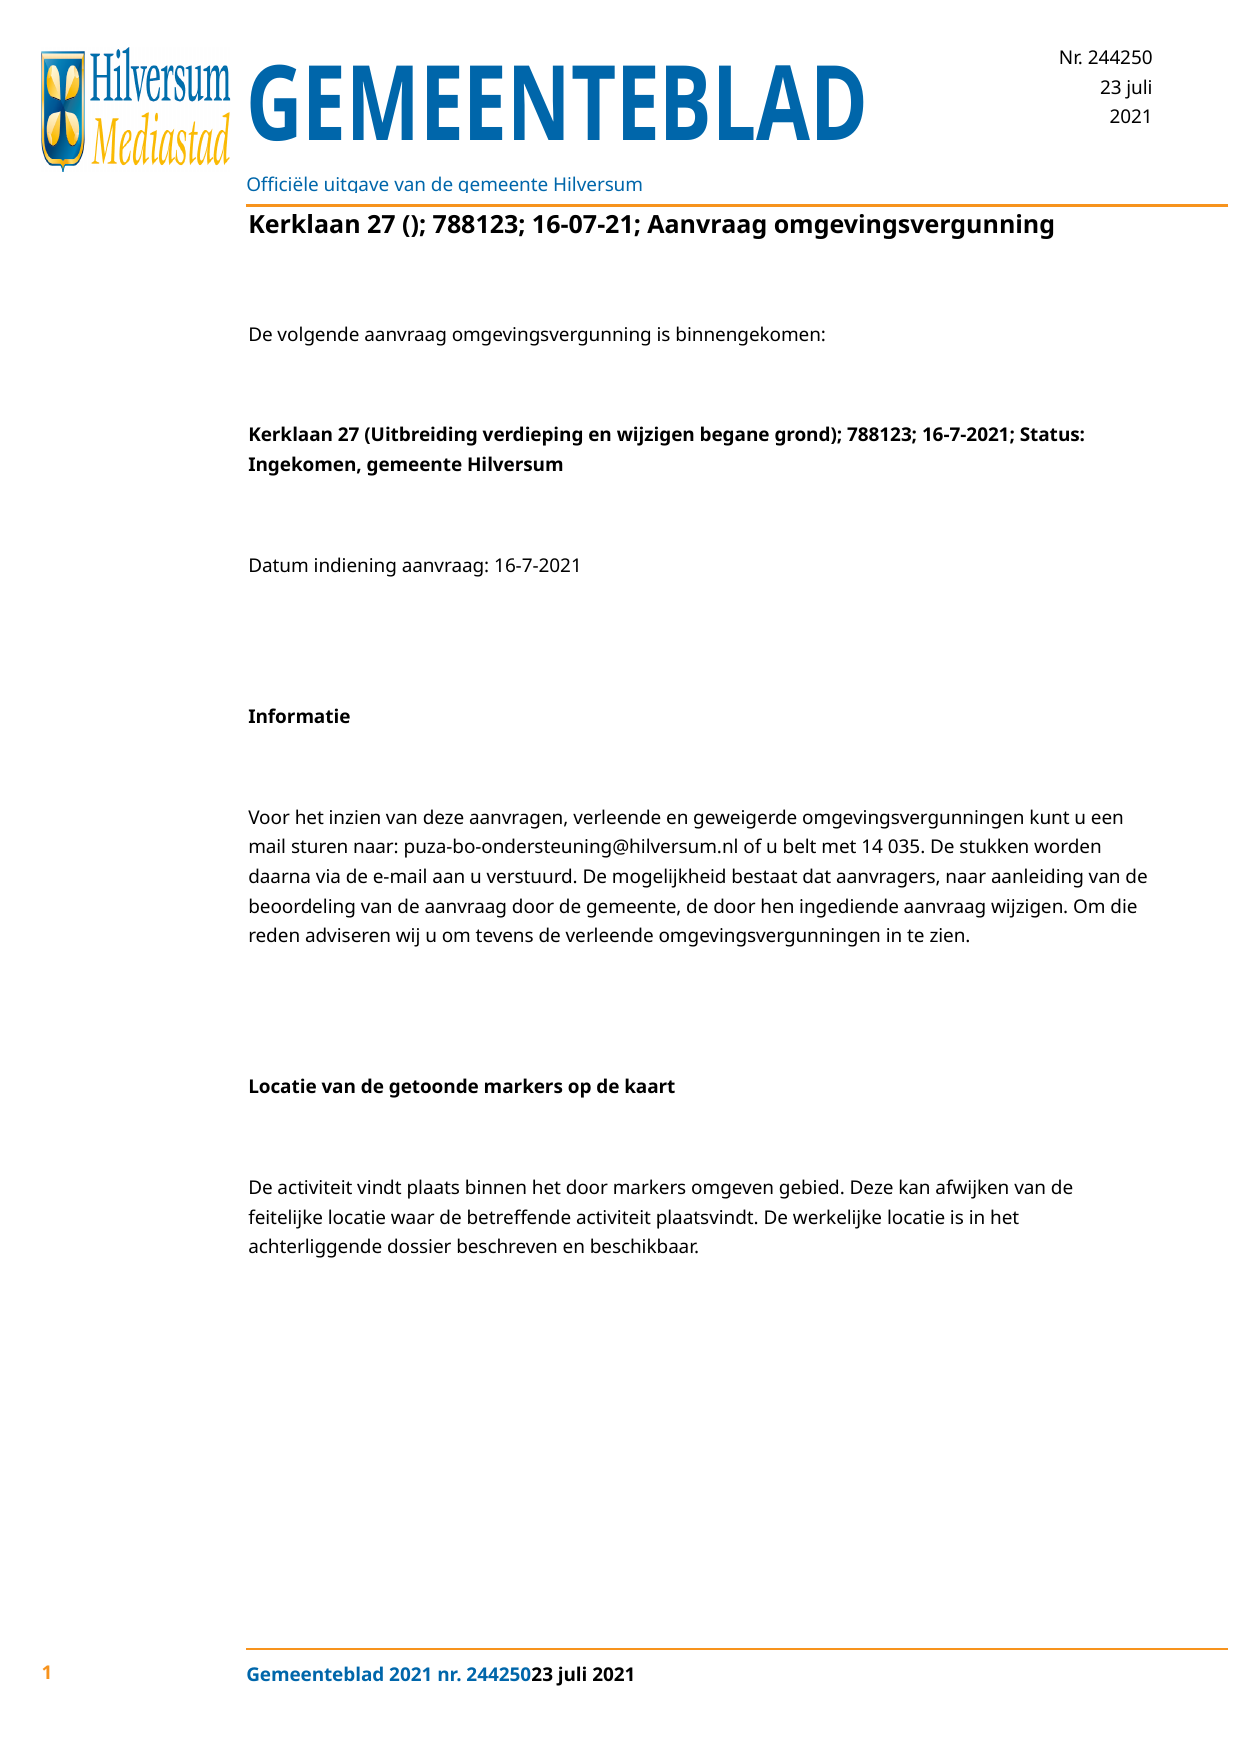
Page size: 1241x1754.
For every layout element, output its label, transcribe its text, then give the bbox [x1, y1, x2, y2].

picture [41, 47, 231, 172]
text Kerklaan 27 (); 788123; 16-07-21; Aanvraag omgevingsvergunning [248, 207, 1152, 241]
text De activiteit vindt plaats binnen het door markers omgeven gebied. Deze kan afwijken van de feitelijke locatie waar de betreffende activiteit plaatsvindt. De werkelijke locatie is in het achterliggende dossier beschreven en beschikbaar. [248, 1174, 1152, 1259]
text Kerklaan 27 (Uitbreiding verdieping en wijzigen begane grond); 788123; 16-7-2021; Status: Ingekomen, gemeente Hilversum [248, 422, 1152, 477]
text De volgende aanvraag omgevingsvergunning is binnengekomen: [248, 321, 1152, 346]
text Voor het inzien van deze aanvragen, verleende en geweigerde omgevingsvergunningen kunt u een mail sturen naar: puza-bo-ondersteuning@hilversum.nl of u belt met 14 035. De stukken worden daarna via de e-mail aan u verstuurd. De mogelijkheid bestaat dat aanvragers, naar aanleiding van de beoordeling van de aanvraag door de gemeente, de door hen ingediende aanvraag wijzigen. Om die reden adviseren wij u om tevens de verleende omgevingsvergunningen in te zien. [248, 804, 1152, 948]
text Locatie van de getoonde markers op de kaart [248, 1074, 1152, 1099]
text Datum indiening aanvraag: 16-7-2021 [248, 552, 1152, 578]
text Informatie [248, 703, 1152, 729]
